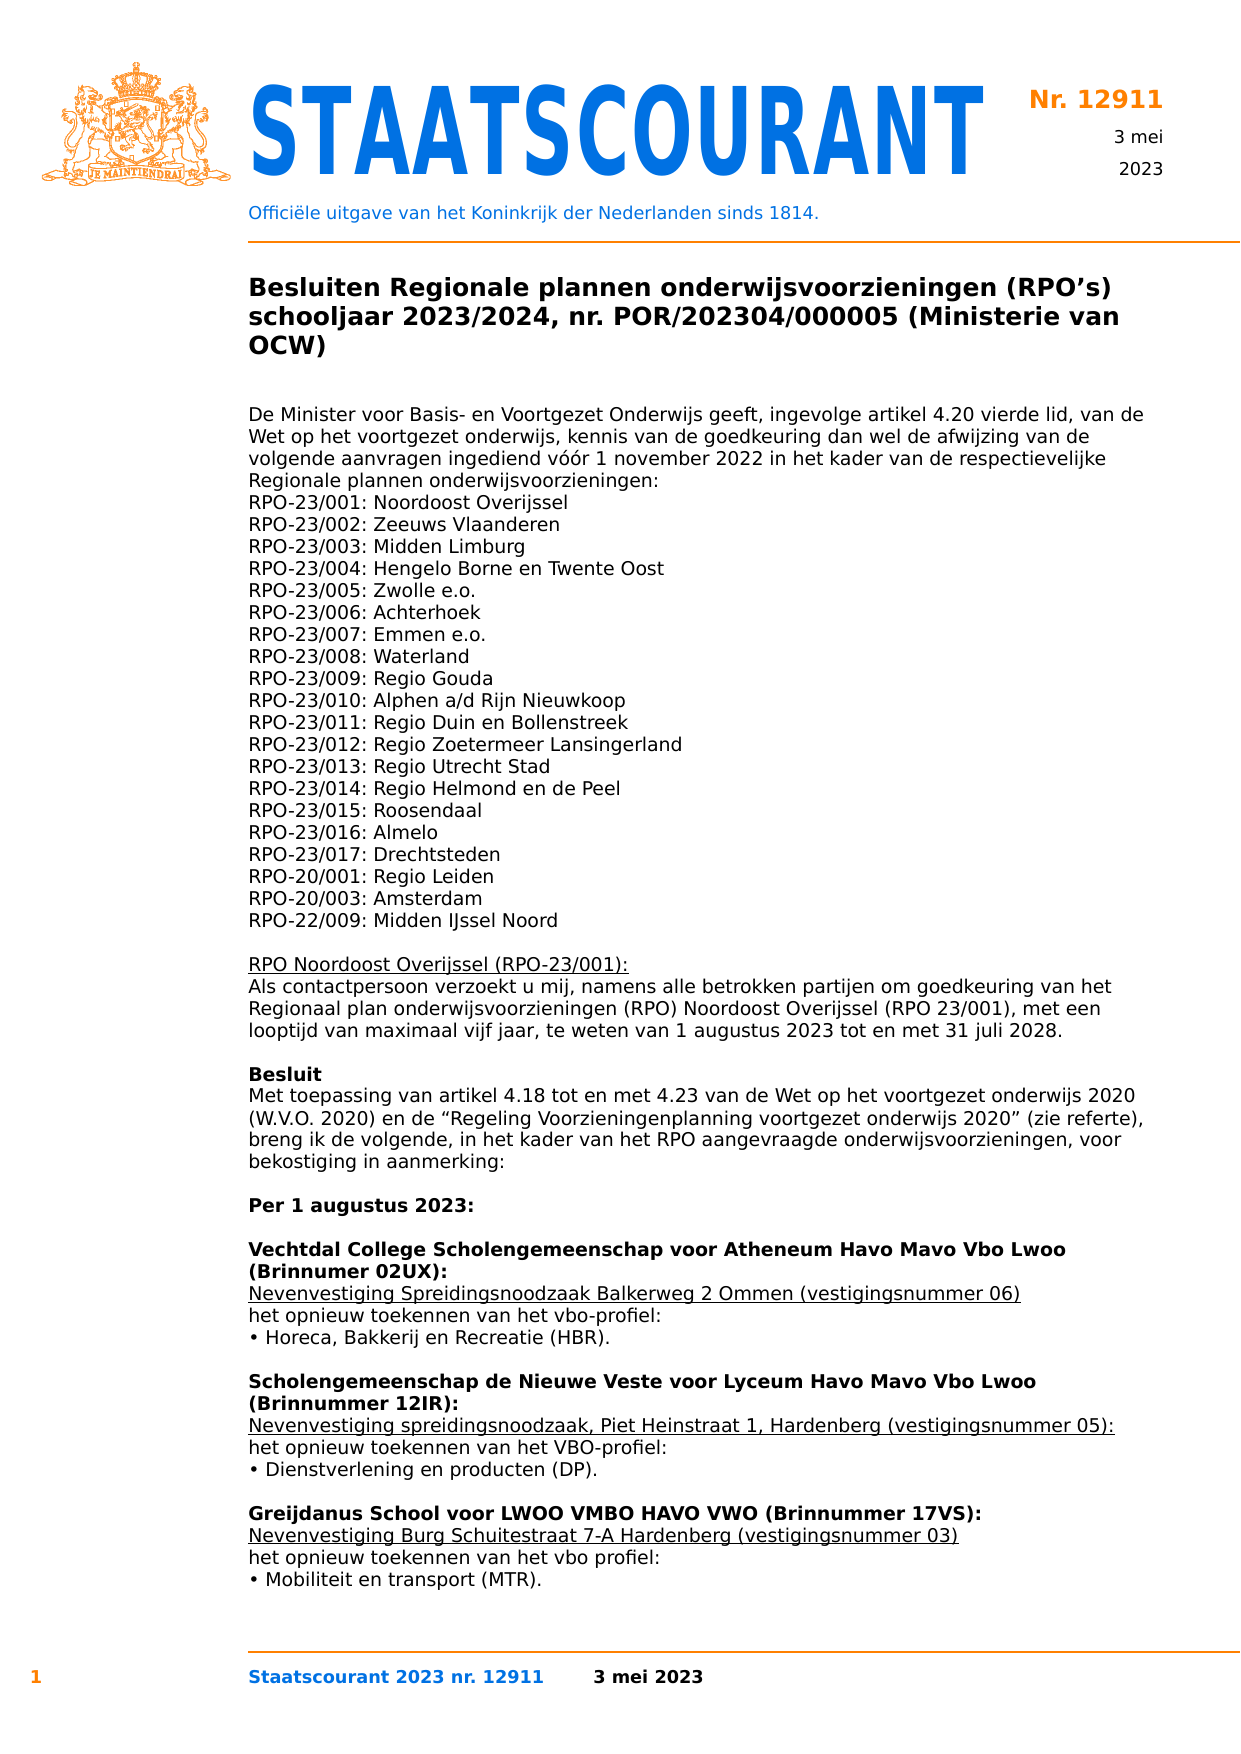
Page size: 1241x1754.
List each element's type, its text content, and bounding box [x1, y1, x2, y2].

text RPO-20/001: Regio Leiden [248, 866, 1163, 888]
text het opnieuw toekennen van het vbo profiel: [248, 1547, 1163, 1568]
text RPO-23/011: Regio Duin en Bollenstreek [248, 712, 1163, 734]
table_cell Officiële uitgave van het Koninkrijk der Nederlanden sinds 1814. [248, 203, 1240, 241]
text Scholengemeenschap de Nieuwe Veste voor Lyceum Havo Mavo Vbo Lwoo (Brinnummer 12IR): [248, 1371, 1163, 1415]
table_cell 2023 [998, 153, 1240, 203]
table_header STAATSCOURANT [248, 62, 998, 203]
text RPO Noordoost Overijssel (RPO-23/001): [248, 954, 1163, 976]
text Nevenvestiging spreidingsnoodzaak, Piet Heinstraat 1, Hardenberg (vestigingsnummer 05): [248, 1415, 1163, 1437]
text RPO-23/002: Zeeuws Vlaanderen [248, 514, 1163, 536]
text RPO-23/015: Roosendaal [248, 800, 1163, 822]
text RPO-23/010: Alphen a/d Rijn Nieuwkoop [248, 690, 1163, 712]
text RPO-23/005: Zwolle e.o. [248, 580, 1163, 602]
text RPO-23/017: Drechtsteden [248, 844, 1163, 866]
text RPO-22/009: Midden IJssel Noord [248, 910, 1163, 932]
text RPO-23/007: Emmen e.o. [248, 624, 1163, 646]
text RPO-23/012: Regio Zoetermeer Lansingerland [248, 734, 1163, 756]
text RPO-23/016: Almelo [248, 822, 1163, 844]
text • Dienstverlening en producten (DP). [248, 1459, 1163, 1481]
text het opnieuw toekennen van het VBO-profiel: [248, 1437, 1163, 1459]
text RPO-23/004: Hengelo Borne en Twente Oost [248, 558, 1163, 580]
subtitle Besluiten Regionale plannen onderwijsvoorzieningen (RPO’s) schooljaar 2023/2024, nr. POR/202304/000005 (Ministerie van OCW) [248, 273, 1163, 361]
text RPO-23/009: Regio Gouda [248, 668, 1163, 690]
table_header [25, 62, 248, 241]
text Nevenvestiging Spreidingsnoodzaak Balkerweg 2 Ommen (vestigingsnummer 06) [248, 1283, 1163, 1305]
text RPO-23/014: Regio Helmond en de Peel [248, 778, 1163, 800]
table_cell 3 mei [998, 121, 1240, 153]
text • Horeca, Bakkerij en Recreatie (HBR). [248, 1327, 1163, 1349]
text Nevenvestiging Burg Schuitestraat 7-A Hardenberg (vestigingsnummer 03) [248, 1524, 1163, 1547]
text RPO-23/006: Achterhoek [248, 602, 1163, 624]
picture [41, 62, 231, 186]
text RPO-23/003: Midden Limburg [248, 536, 1163, 558]
text RPO-23/008: Waterland [248, 646, 1163, 668]
text • Mobiliteit en transport (MTR). [248, 1568, 1163, 1591]
text Besluit [248, 1063, 1163, 1085]
text RPO-20/003: Amsterdam [248, 888, 1163, 910]
text Greijdanus School voor LWOO VMBO HAVO VWO (Brinnummer 17VS): [248, 1503, 1163, 1524]
text Per 1 augustus 2023: [248, 1195, 1163, 1217]
text Als contactpersoon verzoekt u mij, namens alle betrokken partijen om goedkeuring van het Regionaal plan onderwijsvoorzieningen (RPO) Noordoost Overijssel (RPO 23/001), met een looptijd van maximaal vijf jaar, te weten van 1 augustus 2023 tot en met 31 juli 2028. [248, 976, 1163, 1042]
text De Minister voor Basis- en Voortgezet Onderwijs geeft, ingevolge artikel 4.20 vierde lid, van de Wet op het voortgezet onderwijs, kennis van de goedkeuring dan wel de afwijzing van de volgende aanvragen ingediend vóór 1 november 2022 in het kader van de respectievelijke Regionale plannen onderwijsvoorzieningen: [248, 404, 1163, 492]
text Vechtdal College Scholengemeenschap voor Atheneum Havo Mavo Vbo Lwoo (Brinnumer 02UX): [248, 1239, 1163, 1283]
table_header Nr. 12911 [998, 62, 1240, 121]
text het opnieuw toekennen van het vbo-profiel: [248, 1305, 1163, 1327]
text RPO-23/001: Noordoost Overijssel [248, 492, 1163, 514]
text Met toepassing van artikel 4.18 tot en met 4.23 van de Wet op het voortgezet onderwijs 2020 (W.V.O. 2020) en de “Regeling Voorzieningenplanning voortgezet onderwijs 2020” (zie referte), breng ik de volgende, in het kader van het RPO aangevraagde onderwijsvoorzieningen, voor bekostiging in aanmerking: [248, 1085, 1163, 1173]
text RPO-23/013: Regio Utrecht Stad [248, 756, 1163, 778]
